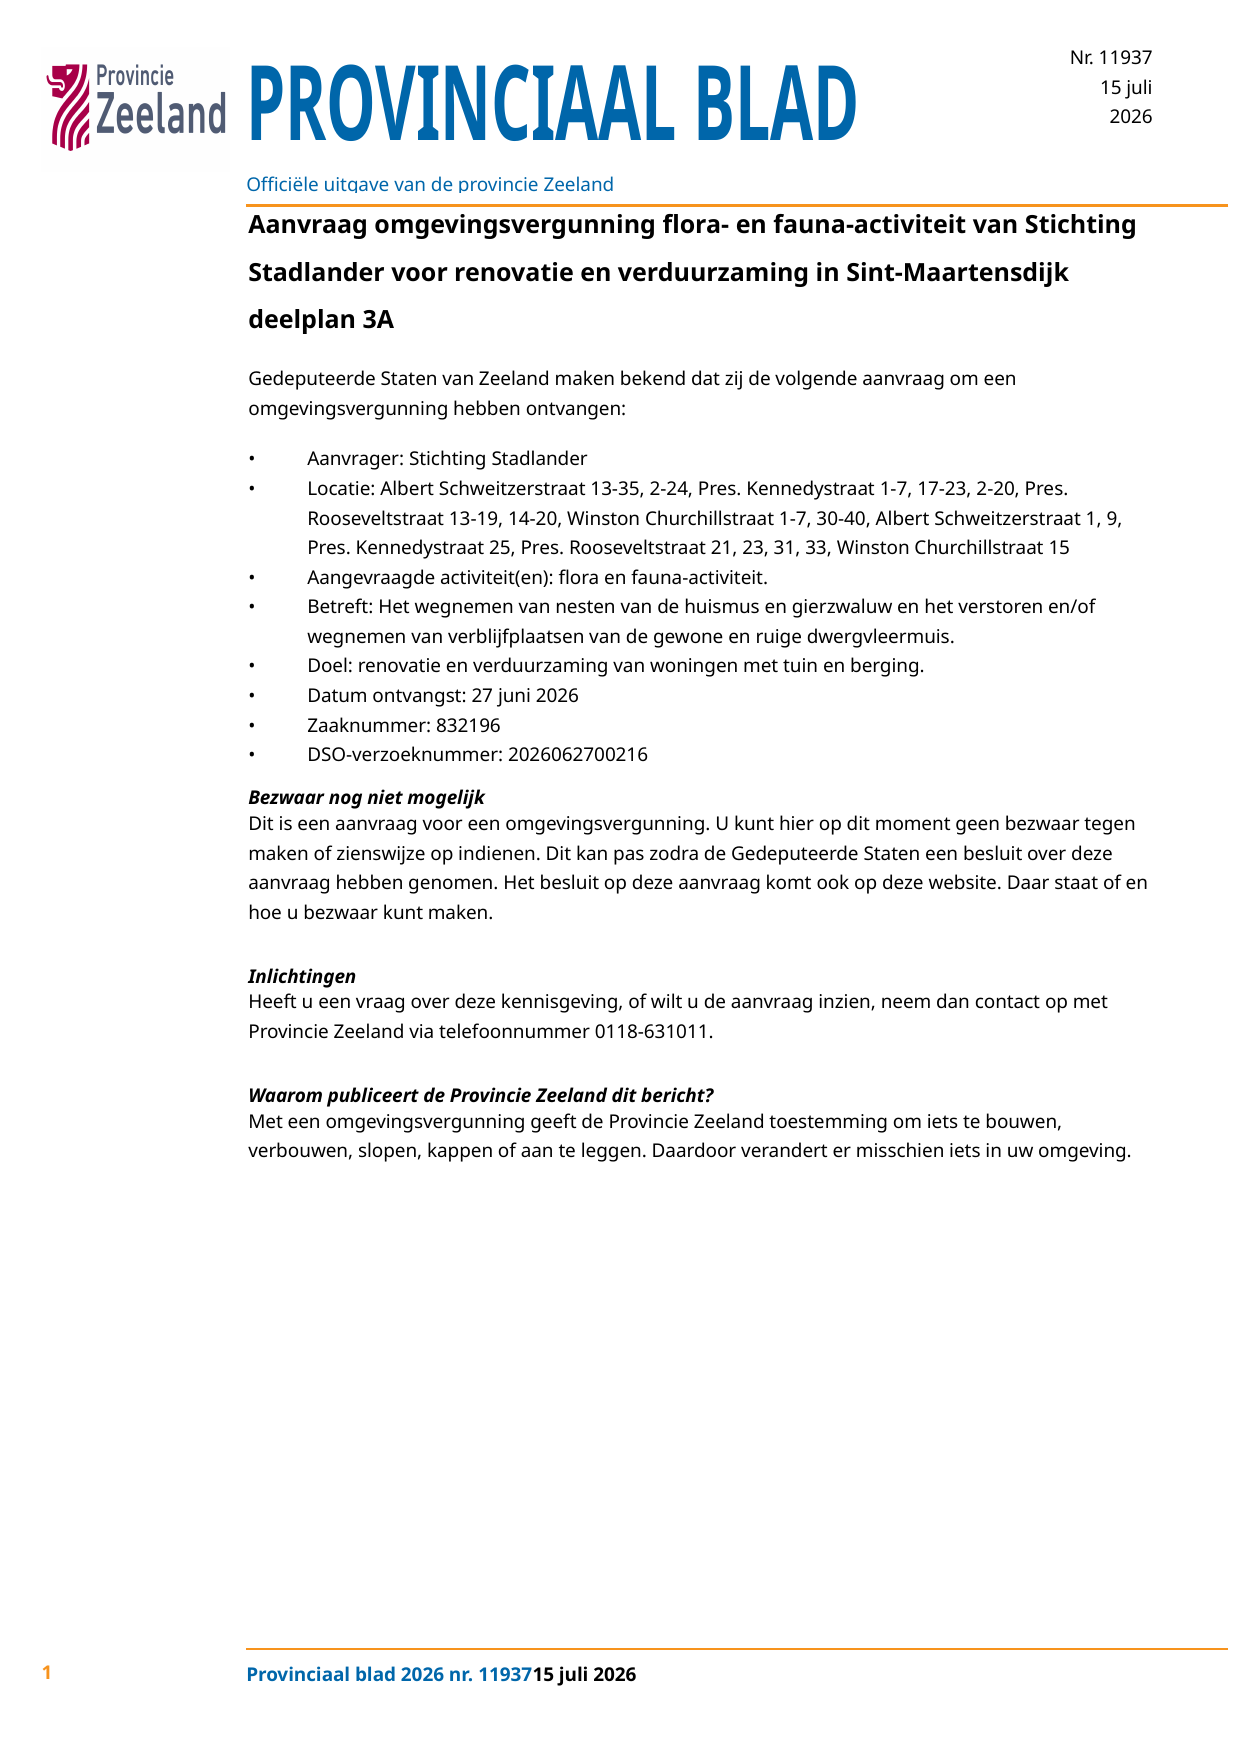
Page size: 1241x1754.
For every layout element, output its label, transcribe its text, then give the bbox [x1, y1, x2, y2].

text Heeft u een vraag over deze kennisgeving, of wilt u de aanvraag inzien, neem dan contact op met Provincie Zeeland via telefoonnummer 0118-631011. [248, 989, 1152, 1044]
text Waarom publiceert de Provincie Zeeland dit bericht? [248, 1082, 1152, 1108]
list Aangevraagde activiteit(en): flora en fauna-activiteit. [248, 564, 1152, 589]
list Locatie: Albert Schweitzerstraat 13-35, 2-24, Pres. Kennedystraat 1-7, 17-23, 2-20, Pres. Rooseveltstraat 13-19, 14-20, Winston Churchillstraat 1-7, 30-40, Albert Schweitzerstraat 1, 9, Pres. Kennedystraat 25, Pres. Rooseveltstraat 21, 23, 31, 33, Winston Churchillstraat 15 [248, 475, 1152, 560]
list DSO-verzoeknummer: 2026062700216 [248, 741, 1152, 767]
list Datum ontvangst: 27 juni 2026 [248, 682, 1152, 708]
list Zaaknummer: 832196 [248, 712, 1152, 737]
text Inlichtingen [248, 963, 1152, 989]
list Aanvrager: Stichting Stadlander [248, 446, 1152, 471]
list Betreft: Het wegnemen van nesten van de huismus en gierzwaluw en het verstoren en/of wegnemen van verblijfplaatsen van de gewone en ruige dwergvleermuis. [248, 593, 1152, 649]
text Dit is een aanvraag voor een omgevingsvergunning. U kunt hier op dit moment geen bezwaar tegen maken of zienswijze op indienen. Dit kan pas zodra de Gedeputeerde Staten een besluit over deze aanvraag hebben genomen. Het besluit op deze aanvraag komt ook op deze website. Daar staat of en hoe u bezwaar kunt maken. [248, 810, 1152, 925]
text Met een omgevingsvergunning geeft de Provincie Zeeland toestemming om iets te bouwen, verbouwen, slopen, kappen of aan te leggen. Daardoor verandert er misschien iets in uw omgeving. [248, 1108, 1152, 1163]
picture [41, 47, 231, 172]
list Doel: renovatie en verduurzaming van woningen met tuin en berging. [248, 653, 1152, 678]
text Bezwaar nog niet mogelijk [248, 784, 1152, 810]
text Aanvraag omgevingsvergunning flora- en fauna-activiteit van Stichting Stadlander voor renovatie en verduurzaming in Sint-Maartensdijk deelplan 3A [248, 207, 1152, 336]
text Gedeputeerde Staten van Zeeland maken bekend dat zij de volgende aanvraag om een omgevingsvergunning hebben ontvangen: [248, 366, 1152, 421]
